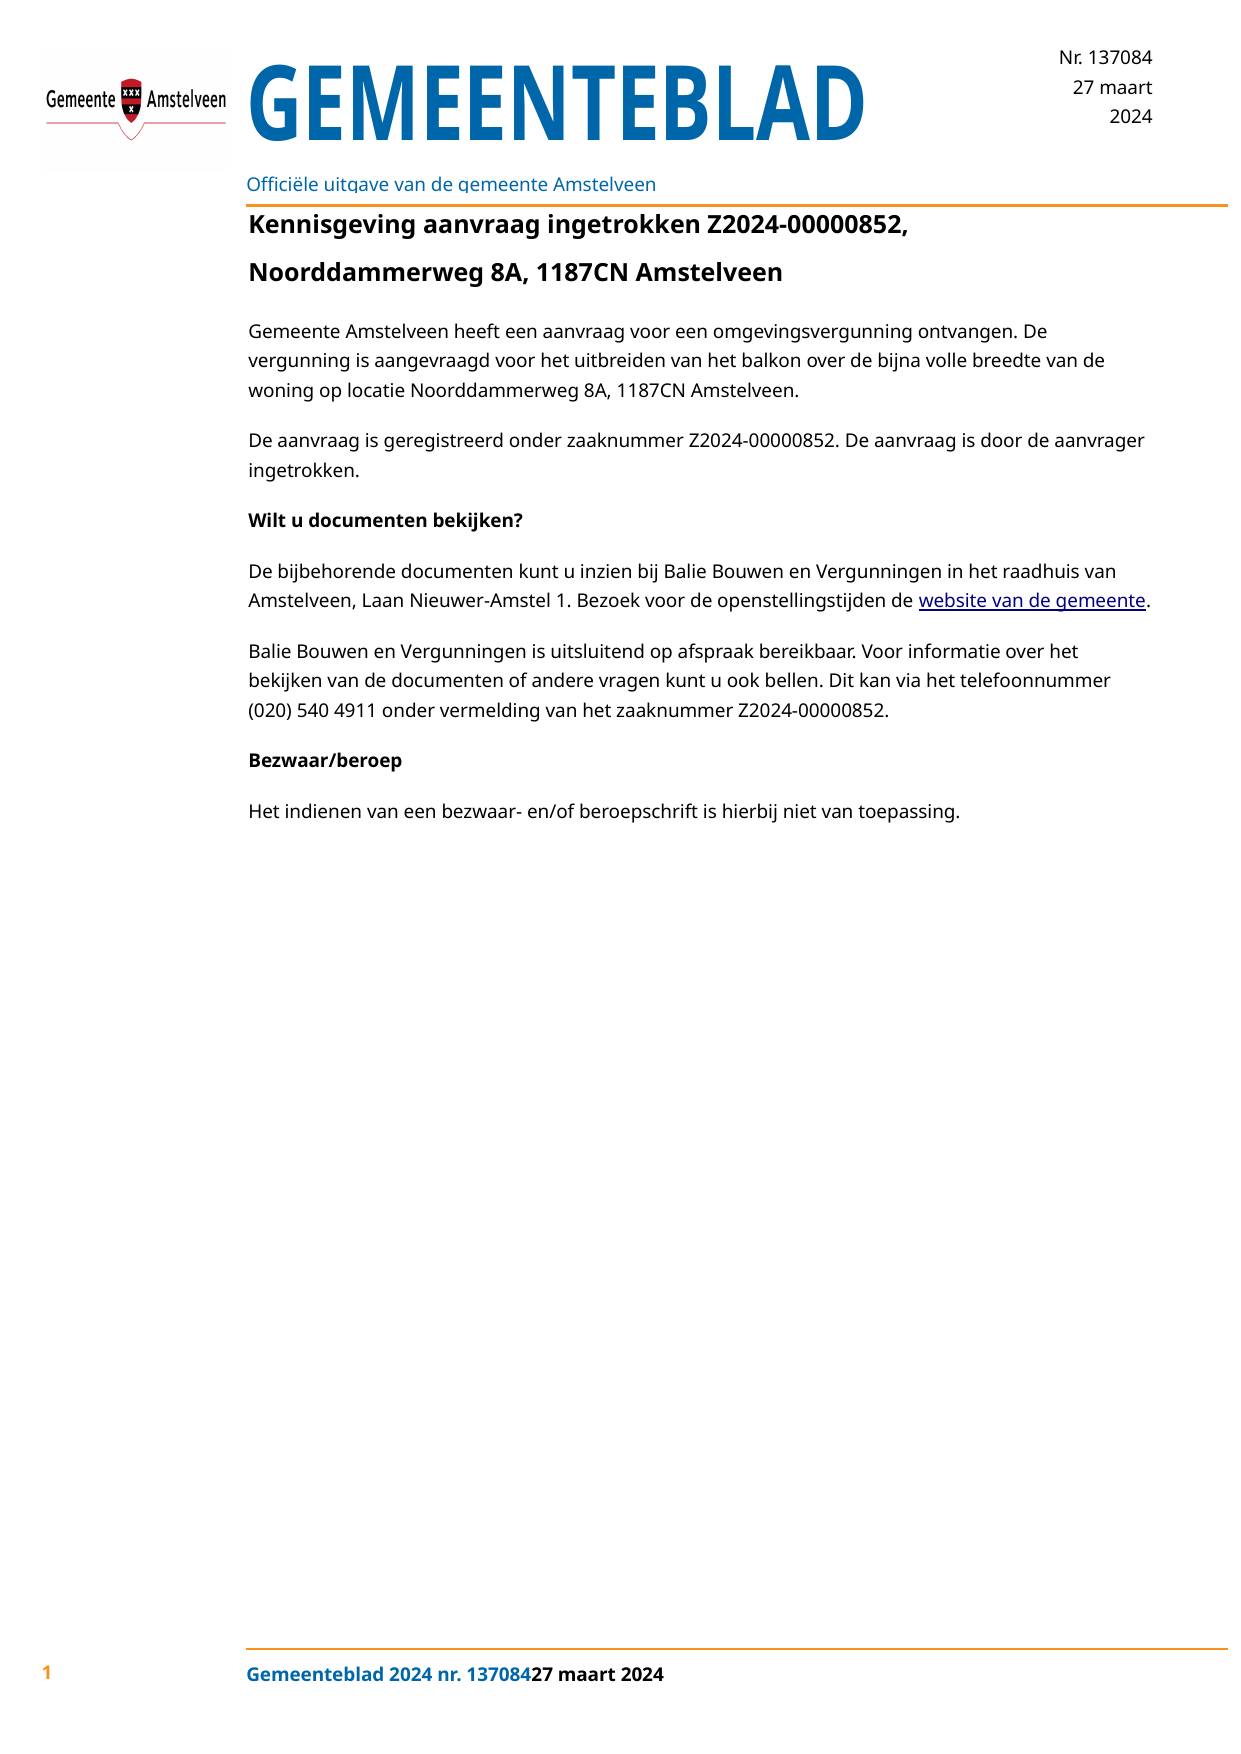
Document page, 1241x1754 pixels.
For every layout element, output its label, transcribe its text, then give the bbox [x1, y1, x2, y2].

text Balie Bouwen en Vergunningen is uitsluitend op afspraak bereikbaar. Voor informatie over het bekijken van de documenten of andere vragen kunt u ook bellen. Dit kan via het telefoonnummer (020) 540 4911 onder vermelding van het zaaknummer Z2024-00000852. [248, 638, 1152, 723]
text Het indienen van een bezwaar- en/of beroepschrift is hierbij niet van toepassing. [248, 798, 1152, 824]
text Bezwaar/beroep [248, 747, 1152, 773]
text De bijbehorende documenten kunt u inzien bij Balie Bouwen en Vergunningen in het raadhuis van Amstelveen, Laan Nieuwer-Amstel 1. Bezoek voor de openstellingstijden de website van de gemeente. [248, 558, 1152, 613]
text Kennisgeving aanvraag ingetrokken Z2024-00000852, Noorddammerweg 8A, 1187CN Amstelveen [248, 207, 1152, 288]
picture [41, 47, 231, 172]
text Gemeente Amstelveen heeft een aanvraag voor een omgevingsvergunning ontvangen. De vergunning is aangevraagd voor het uitbreiden van het balkon over de bijna volle breedte van de woning op locatie Noorddammerweg 8A, 1187CN Amstelveen. [248, 318, 1152, 403]
text De aanvraag is geregistreerd onder zaaknummer Z2024-00000852. De aanvraag is door de aanvrager ingetrokken. [248, 427, 1152, 483]
text Wilt u documenten bekijken? [248, 507, 1152, 533]
